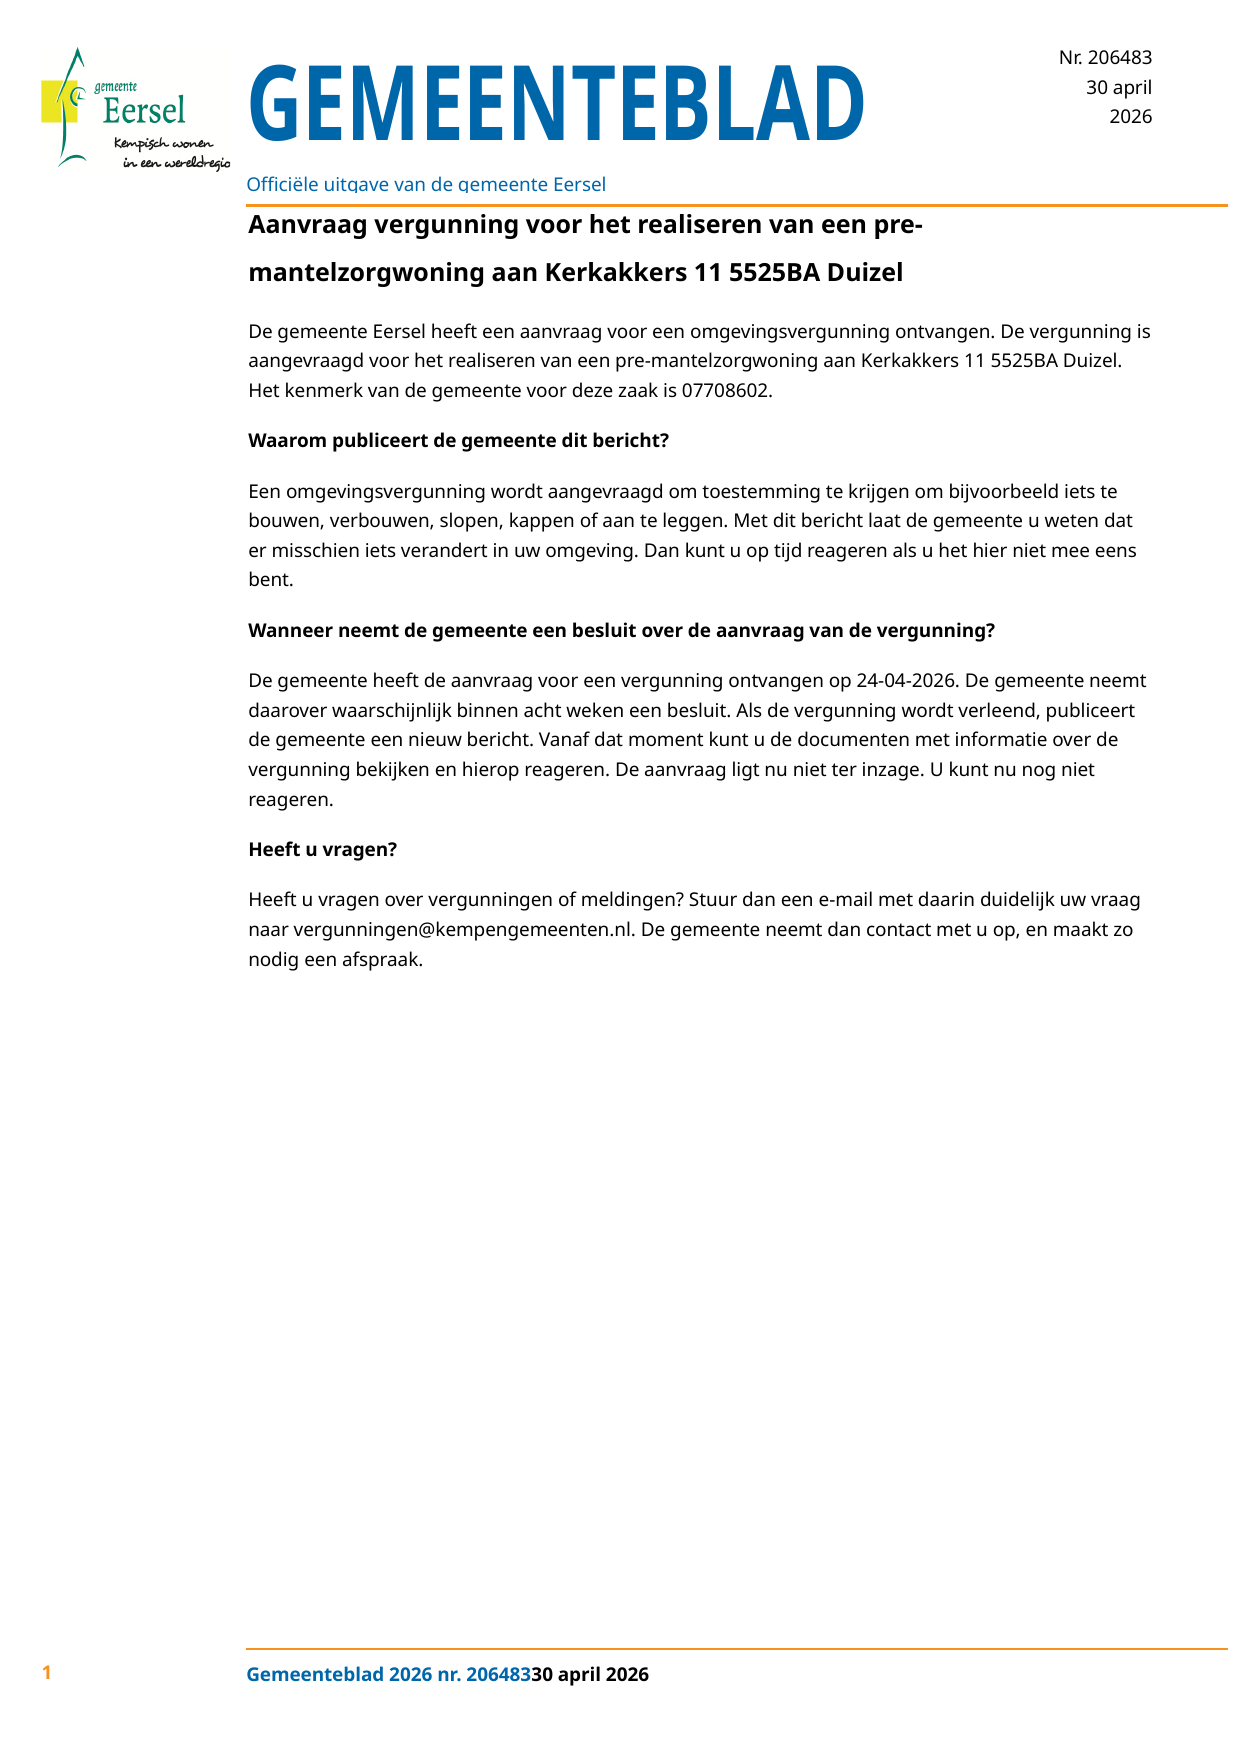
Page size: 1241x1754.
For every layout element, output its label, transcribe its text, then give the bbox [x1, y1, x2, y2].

picture [41, 47, 231, 172]
text De gemeente heeft de aanvraag voor een vergunning ontvangen op 24-04-2026. De gemeente neemt daarover waarschijnlijk binnen acht weken een besluit. Als de vergunning wordt verleend, publiceert de gemeente een nieuw bericht. Vanaf dat moment kunt u de documenten met informatie over de vergunning bekijken en hierop reageren. De aanvraag ligt nu niet ter inzage. U kunt nu nog niet reageren. [248, 667, 1152, 812]
text Heeft u vragen over vergunningen of meldingen? Stuur dan een e-mail met daarin duidelijk uw vraag naar vergunningen@kempengemeenten.nl. De gemeente neemt dan contact met u op, en maakt zo nodig een afspraak. [248, 887, 1152, 972]
text De gemeente Eersel heeft een aanvraag voor een omgevingsvergunning ontvangen. De vergunning is aangevraagd voor het realiseren van een pre-mantelzorgwoning aan Kerkakkers 11 5525BA Duizel. Het kenmerk van de gemeente voor deze zaak is 07708602. [248, 318, 1152, 403]
text Wanneer neemt de gemeente een besluit over de aanvraag van de vergunning? [248, 617, 1152, 643]
text Een omgevingsvergunning wordt aangevraagd om toestemming te krijgen om bijvoorbeeld iets te bouwen, verbouwen, slopen, kappen of aan te leggen. Met dit bericht laat de gemeente u weten dat er misschien iets verandert in uw omgeving. Dan kunt u op tijd reageren als u het hier niet mee eens bent. [248, 478, 1152, 592]
text Aanvraag vergunning voor het realiseren van een pre-mantelzorgwoning aan Kerkakkers 11 5525BA Duizel [248, 207, 1152, 288]
text Waarom publiceert de gemeente dit bericht? [248, 427, 1152, 453]
text Heeft u vragen? [248, 836, 1152, 862]
